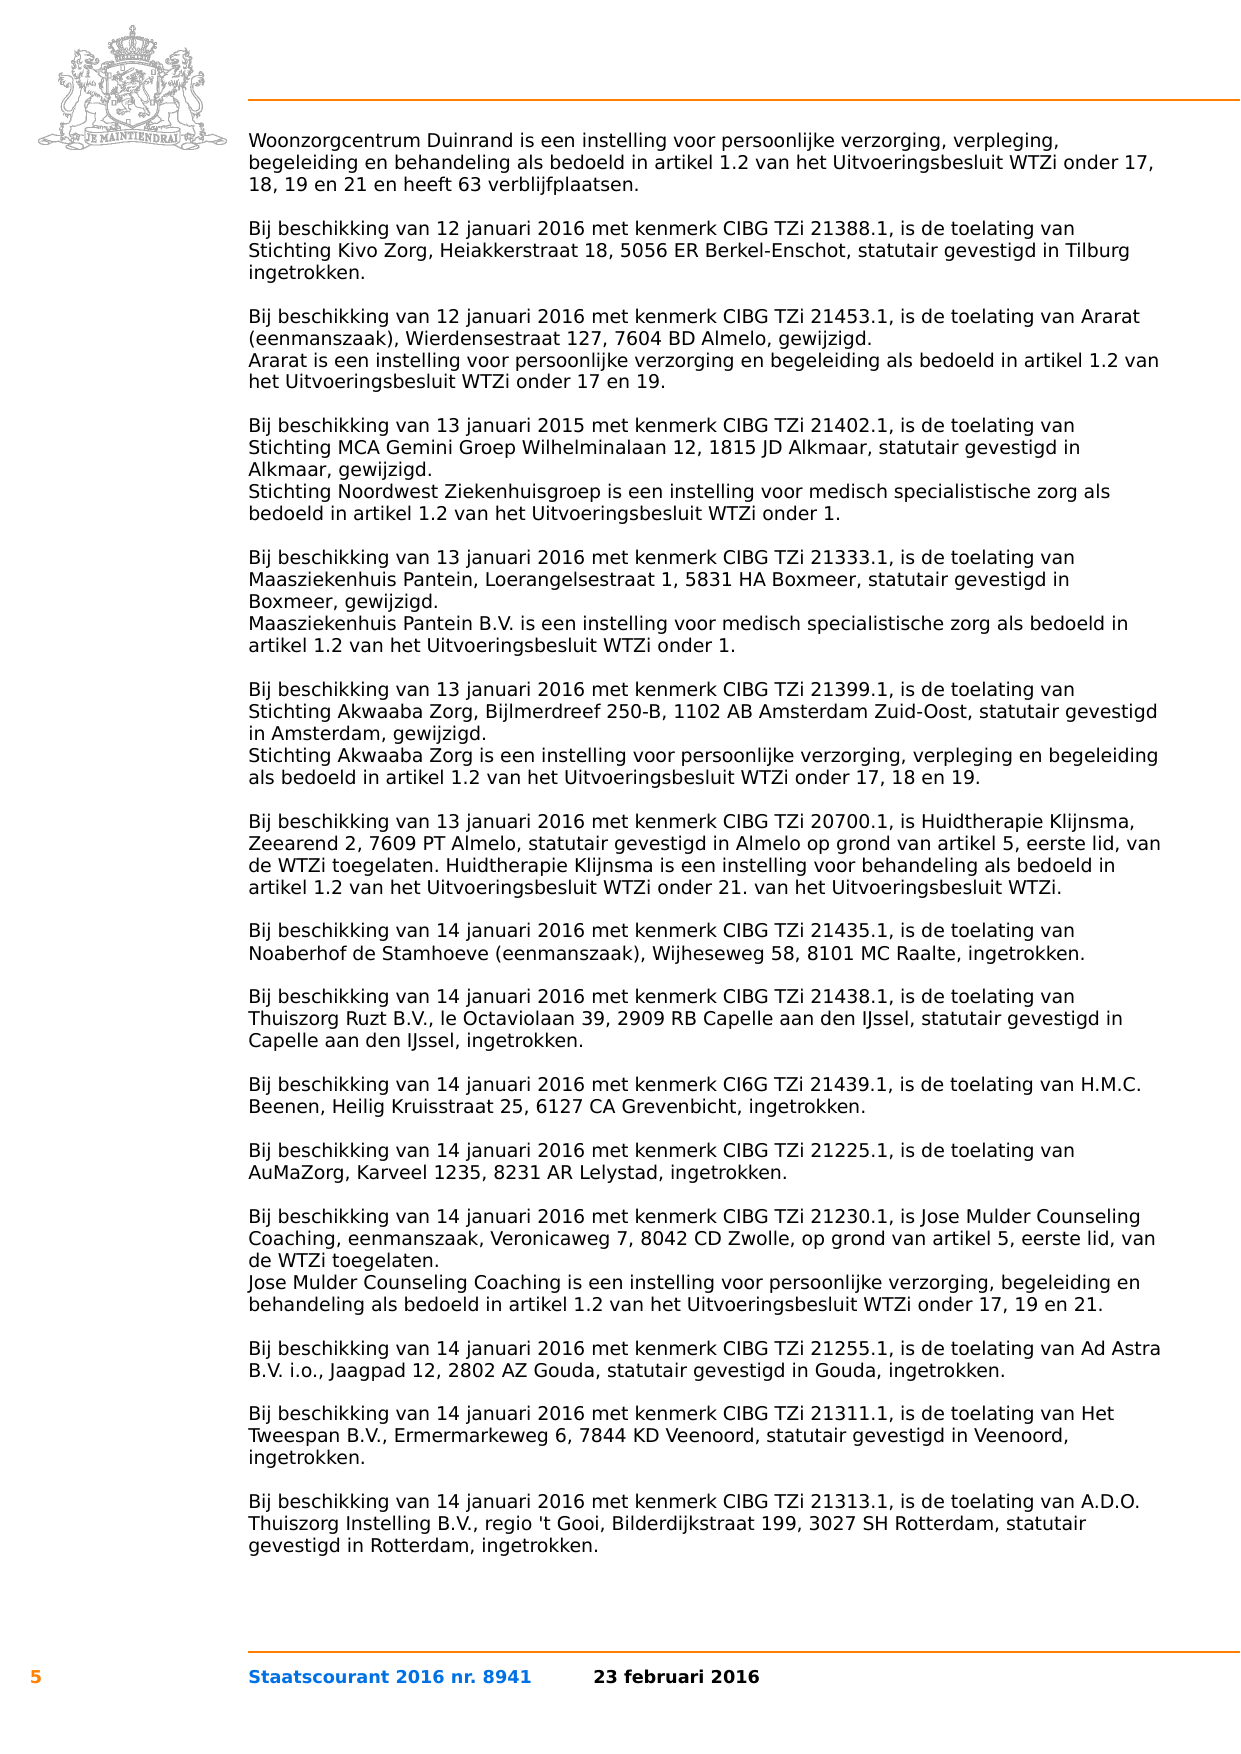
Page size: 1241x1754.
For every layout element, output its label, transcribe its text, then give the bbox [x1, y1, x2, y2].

text Woonzorgcentrum Duinrand is een instelling voor persoonlijke verzorging, verpleging, begeleiding en behandeling als bedoeld in artikel 1.2 van het Uitvoeringsbesluit WTZi onder 17, 18, 19 en 21 en heeft 63 verblijfplaatsen. [248, 130, 1163, 196]
text Stichting Noordwest Ziekenhuisgroep is een instelling voor medisch specialistische zorg als bedoeld in artikel 1.2 van het Uitvoeringsbesluit WTZi onder 1. [248, 481, 1163, 525]
text Bij beschikking van 14 januari 2016 met kenmerk CIBG TZi 21313.1, is de toelating van A.D.O. Thuiszorg Instelling B.V., regio 't Gooi, Bilderdijkstraat 199, 3027 SH Rotterdam, statutair gevestigd in Rotterdam, ingetrokken. [248, 1491, 1163, 1557]
text Bij beschikking van 14 januari 2016 met kenmerk CIBG TZi 21255.1, is de toelating van Ad Astra B.V. i.o., Jaagpad 12, 2802 AZ Gouda, statutair gevestigd in Gouda, ingetrokken. [248, 1337, 1163, 1381]
text Bij beschikking van 14 januari 2016 met kenmerk CIBG TZi 21435.1, is de toelating van Noaberhof de Stamhoeve (eenmanszaak), Wijheseweg 58, 8101 MC Raalte, ingetrokken. [248, 920, 1163, 964]
text Bij beschikking van 13 januari 2015 met kenmerk CIBG TZi 21402.1, is de toelating van Stichting MCA Gemini Groep Wilhelminalaan 12, 1815 JD Alkmaar, statutair gevestigd in Alkmaar, gewijzigd. [248, 415, 1163, 481]
text Jose Mulder Counseling Coaching is een instelling voor persoonlijke verzorging, begeleiding en behandeling als bedoeld in artikel 1.2 van het Uitvoeringsbesluit WTZi onder 17, 19 en 21. [248, 1272, 1163, 1316]
text Bij beschikking van 13 januari 2016 met kenmerk CIBG TZi 20700.1, is Huidtherapie Klijnsma, Zeearend 2, 7609 PT Almelo, statutair gevestigd in Almelo op grond van artikel 5, eerste lid, van de WTZi toegelaten. Huidtherapie Klijnsma is een instelling voor behandeling als bedoeld in artikel 1.2 van het Uitvoeringsbesluit WTZi onder 21. van het Uitvoeringsbesluit WTZi. [248, 811, 1163, 898]
text Bij beschikking van 13 januari 2016 met kenmerk CIBG TZi 21399.1, is de toelating van Stichting Akwaaba Zorg, Bijlmerdreef 250-B, 1102 AB Amsterdam Zuid-Oost, statutair gevestigd in Amsterdam, gewijzigd. [248, 679, 1163, 745]
text Bij beschikking van 14 januari 2016 met kenmerk CIBG TZi 21225.1, is de toelating van AuMaZorg, Karveel 1235, 8231 AR Lelystad, ingetrokken. [248, 1140, 1163, 1184]
text Bij beschikking van 12 januari 2016 met kenmerk CIBG TZi 21453.1, is de toelating van Ararat (eenmanszaak), Wierdensestraat 127, 7604 BD Almelo, gewijzigd. [248, 306, 1163, 349]
text Bij beschikking van 14 januari 2016 met kenmerk CIBG TZi 21230.1, is Jose Mulder Counseling Coaching, eenmanszaak, Veronicaweg 7, 8042 CD Zwolle, op grond van artikel 5, eerste lid, van de WTZi toegelaten. [248, 1206, 1163, 1272]
text Bij beschikking van 14 januari 2016 met kenmerk CIBG TZi 21438.1, is de toelating van Thuiszorg Ruzt B.V., le Octaviolaan 39, 2909 RB Capelle aan den IJssel, statutair gevestigd in Capelle aan den IJssel, ingetrokken. [248, 986, 1163, 1052]
text Ararat is een instelling voor persoonlijke verzorging en begeleiding als bedoeld in artikel 1.2 van het Uitvoeringsbesluit WTZi onder 17 en 19. [248, 349, 1163, 393]
text Maasziekenhuis Pantein B.V. is een instelling voor medisch specialistische zorg als bedoeld in artikel 1.2 van het Uitvoeringsbesluit WTZi onder 1. [248, 613, 1163, 657]
text Bij beschikking van 14 januari 2016 met kenmerk CI6G TZi 21439.1, is de toelating van H.M.C. Beenen, Heilig Kruisstraat 25, 6127 CA Grevenbicht, ingetrokken. [248, 1074, 1163, 1118]
text Stichting Akwaaba Zorg is een instelling voor persoonlijke verzorging, verpleging en begeleiding als bedoeld in artikel 1.2 van het Uitvoeringsbesluit WTZi onder 17, 18 en 19. [248, 745, 1163, 789]
picture [38, 25, 227, 150]
text Bij beschikking van 14 januari 2016 met kenmerk CIBG TZi 21311.1, is de toelating van Het Tweespan B.V., Ermermarkeweg 6, 7844 KD Veenoord, statutair gevestigd in Veenoord, ingetrokken. [248, 1403, 1163, 1469]
text Bij beschikking van 12 januari 2016 met kenmerk CIBG TZi 21388.1, is de toelating van Stichting Kivo Zorg, Heiakkerstraat 18, 5056 ER Berkel-Enschot, statutair gevestigd in Tilburg ingetrokken. [248, 218, 1163, 284]
text Bij beschikking van 13 januari 2016 met kenmerk CIBG TZi 21333.1, is de toelating van Maasziekenhuis Pantein, Loerangelsestraat 1, 5831 HA Boxmeer, statutair gevestigd in Boxmeer, gewijzigd. [248, 547, 1163, 613]
